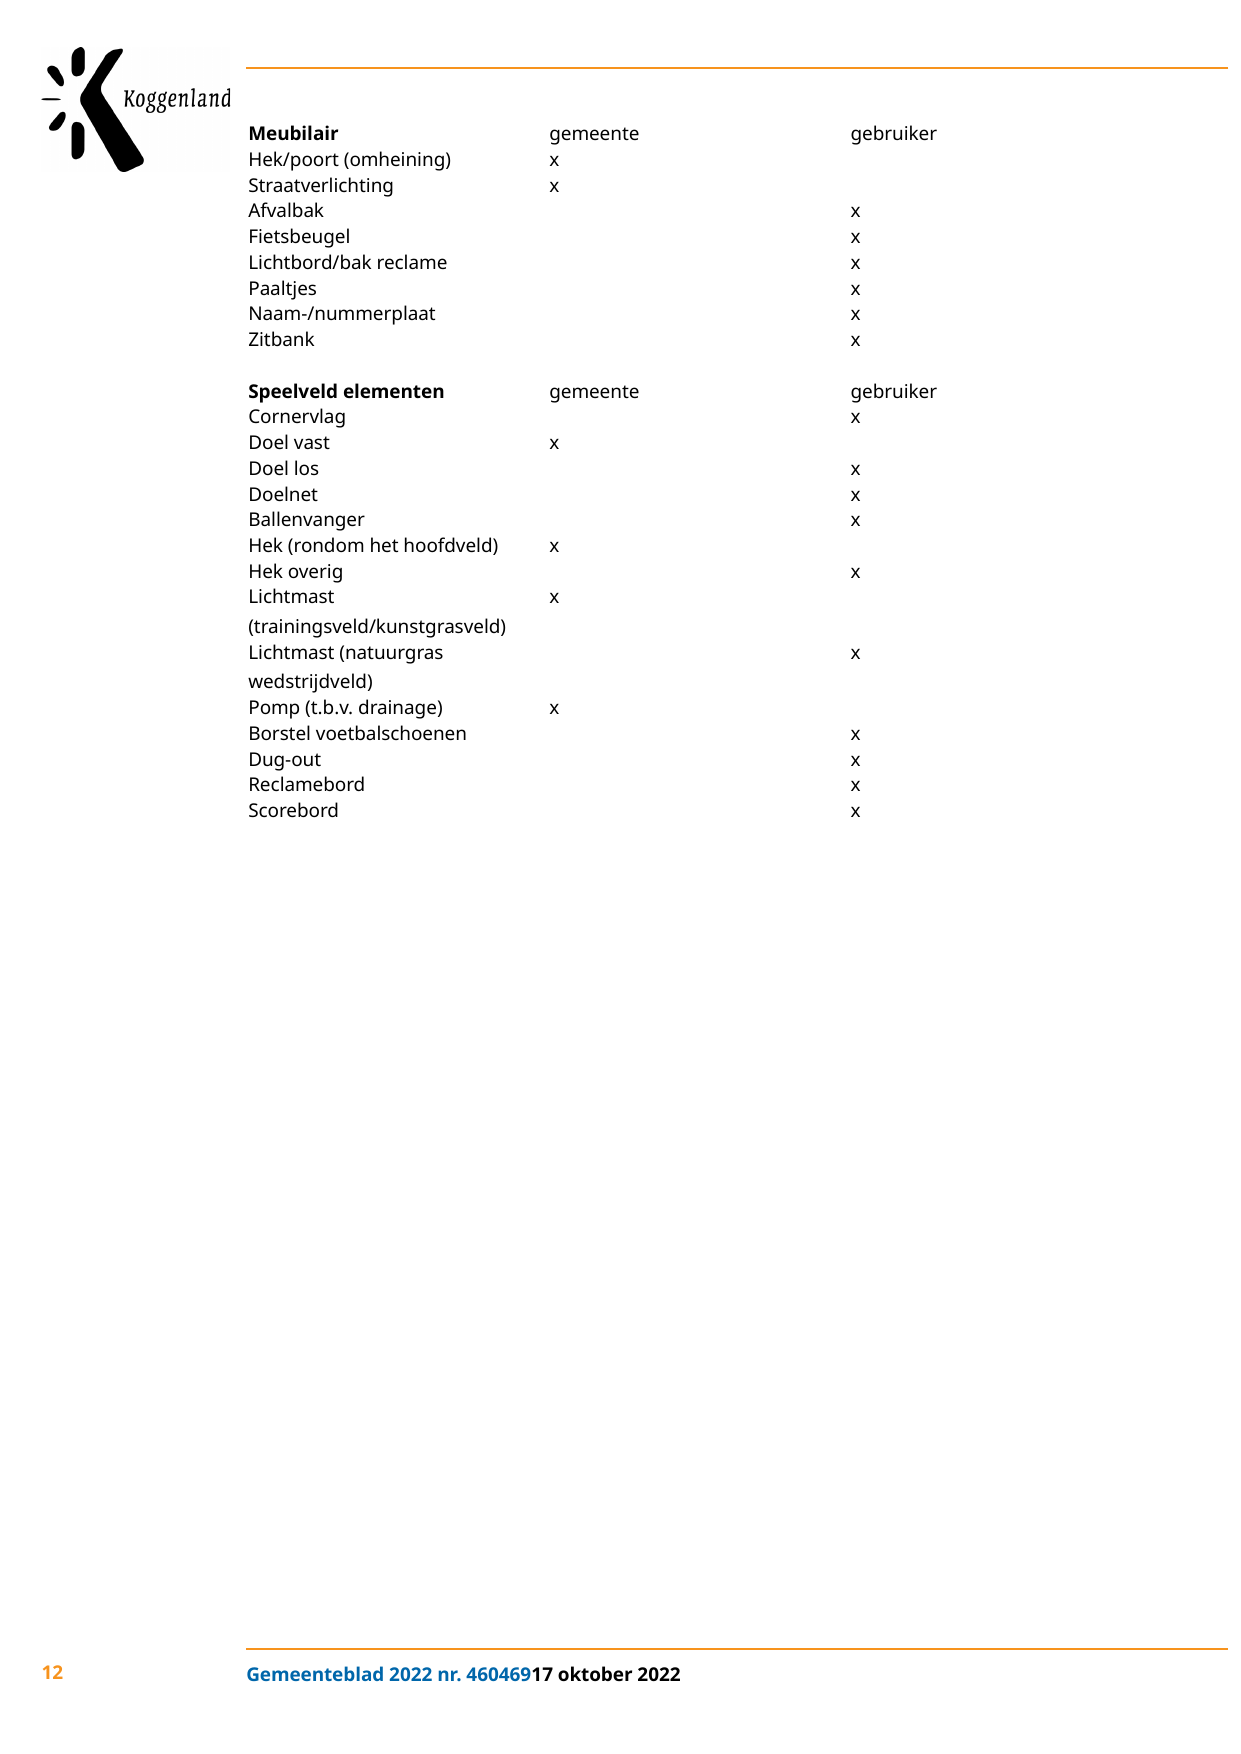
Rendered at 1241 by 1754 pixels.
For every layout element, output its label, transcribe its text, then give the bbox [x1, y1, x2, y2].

table_cell x [850, 404, 1152, 429]
table_cell Lichtmast (natuurgras wedstrijdveld) [248, 639, 549, 694]
table_cell [549, 224, 850, 249]
table_cell x [850, 224, 1152, 249]
table_cell [850, 146, 1152, 172]
table_cell Lichtbord/bak reclame [248, 249, 549, 275]
table_cell gemeente [549, 121, 850, 146]
table_cell Afvalbak [248, 198, 549, 223]
table_cell x [850, 481, 1152, 506]
table_cell [549, 301, 850, 326]
table_cell x [549, 146, 850, 172]
table_cell Fietsbeugel [248, 224, 549, 249]
table_cell [549, 639, 850, 694]
table_cell [850, 584, 1152, 639]
table_cell Reclamebord [248, 771, 549, 797]
table_cell Borstel voetbalschoenen [248, 720, 549, 746]
table_cell Dug-out [248, 746, 549, 771]
table_cell [549, 558, 850, 584]
table_cell [549, 352, 850, 378]
table_cell gemeente [549, 378, 850, 403]
table_cell Scorebord [248, 797, 549, 823]
table_cell x [549, 532, 850, 558]
table_cell Pomp (t.b.v. drainage) [248, 694, 549, 720]
table_cell Hek (rondom het hoofdveld) [248, 532, 549, 558]
table_cell x [850, 198, 1152, 223]
table_cell [549, 506, 850, 532]
table_cell x [850, 301, 1152, 326]
table_cell [248, 95, 549, 121]
table_cell [248, 352, 549, 378]
table_cell Hek overig [248, 558, 549, 584]
picture [41, 47, 231, 172]
table_cell Doelnet [248, 481, 549, 506]
table_cell [549, 275, 850, 301]
table_cell [549, 198, 850, 223]
table_cell [850, 429, 1152, 455]
table_cell Straatverlichting [248, 172, 549, 198]
table_cell gebruiker [850, 378, 1152, 403]
table_cell Lichtmast (trainingsveld/kunstgrasveld) [248, 584, 549, 639]
table_cell Hek/poort (omheining) [248, 146, 549, 172]
table_cell Doel los [248, 455, 549, 481]
table_cell [850, 532, 1152, 558]
table_cell Meubilair [248, 121, 549, 146]
table_cell [549, 404, 850, 429]
table_cell x [850, 797, 1152, 823]
table_cell Paaltjes [248, 275, 549, 301]
table_cell [549, 720, 850, 746]
table_cell [850, 352, 1152, 378]
table_cell x [850, 455, 1152, 481]
table_cell x [850, 326, 1152, 352]
table_cell Zitbank [248, 326, 549, 352]
table_cell [549, 455, 850, 481]
table_cell x [549, 694, 850, 720]
table_cell x [850, 558, 1152, 584]
table_cell [850, 694, 1152, 720]
table_cell x [850, 249, 1152, 275]
table_cell [549, 746, 850, 771]
table_cell x [850, 771, 1152, 797]
table_cell [549, 771, 850, 797]
table_cell [549, 797, 850, 823]
table_cell x [549, 429, 850, 455]
table_cell x [549, 172, 850, 198]
table_cell Naam-/nummerplaat [248, 301, 549, 326]
table_cell x [850, 746, 1152, 771]
table_cell x [549, 584, 850, 639]
table_cell [549, 249, 850, 275]
table_cell x [850, 639, 1152, 694]
table_cell Doel vast [248, 429, 549, 455]
table_cell [549, 481, 850, 506]
table_cell x [850, 275, 1152, 301]
table_cell gebruiker [850, 121, 1152, 146]
table_cell x [850, 720, 1152, 746]
table_cell [549, 326, 850, 352]
table_cell Ballenvanger [248, 506, 549, 532]
table_cell Speelveld elementen [248, 378, 549, 403]
table_cell [850, 172, 1152, 198]
table_cell [850, 95, 1152, 121]
table_cell x [850, 506, 1152, 532]
table_cell Cornervlag [248, 404, 549, 429]
table_cell [549, 95, 850, 121]
